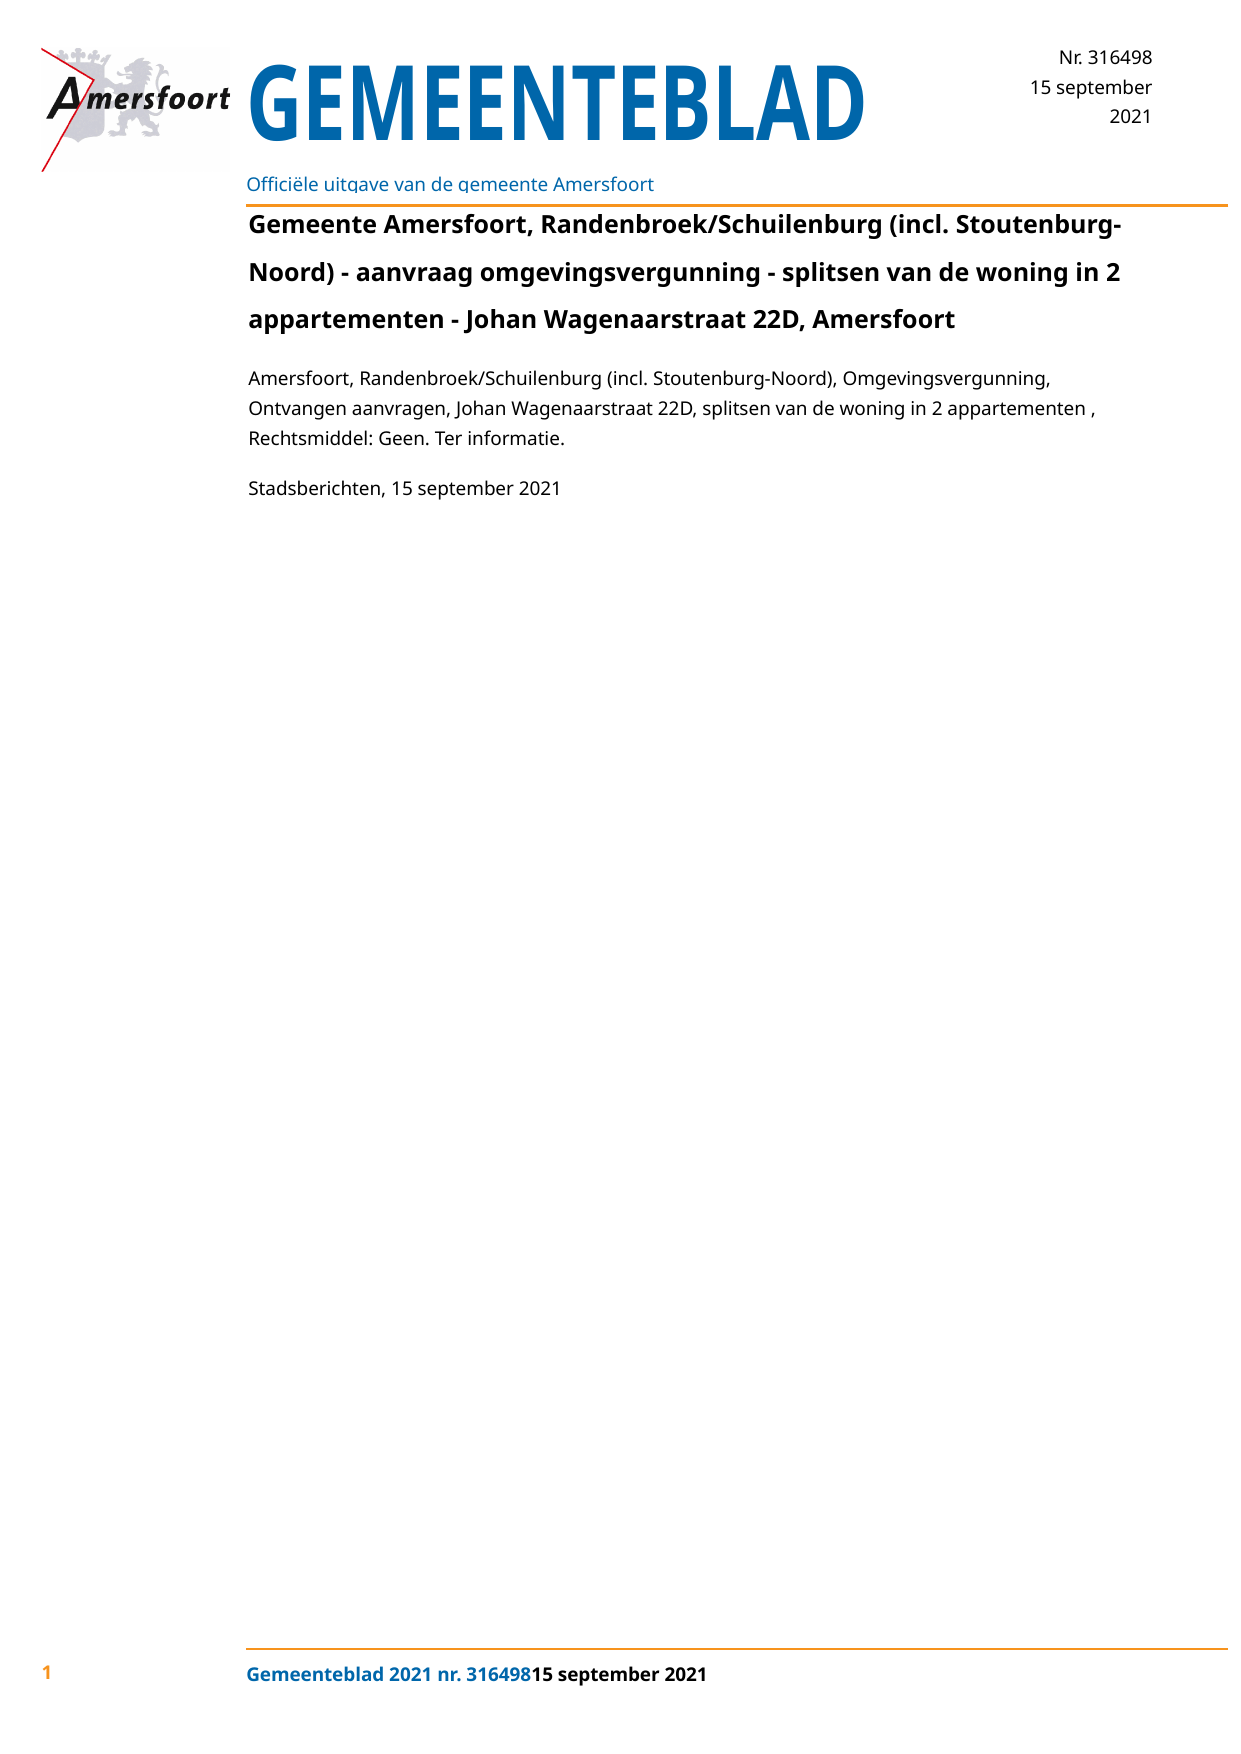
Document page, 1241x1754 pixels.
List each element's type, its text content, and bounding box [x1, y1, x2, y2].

text Amersfoort, Randenbroek/Schuilenburg (incl. Stoutenburg-Noord), Omgevingsvergunning, Ontvangen aanvragen, Johan Wagenaarstraat 22D, splitsen van de woning in 2 appartementen , Rechtsmiddel: Geen. Ter informatie. [248, 366, 1152, 450]
text Gemeente Amersfoort, Randenbroek/Schuilenburg (incl. Stoutenburg-Noord) - aanvraag omgevingsvergunning - splitsen van de woning in 2 appartementen - Johan Wagenaarstraat 22D, Amersfoort [248, 207, 1152, 336]
picture [41, 47, 231, 172]
text Stadsberichten, 15 september 2021 [248, 475, 1152, 501]
